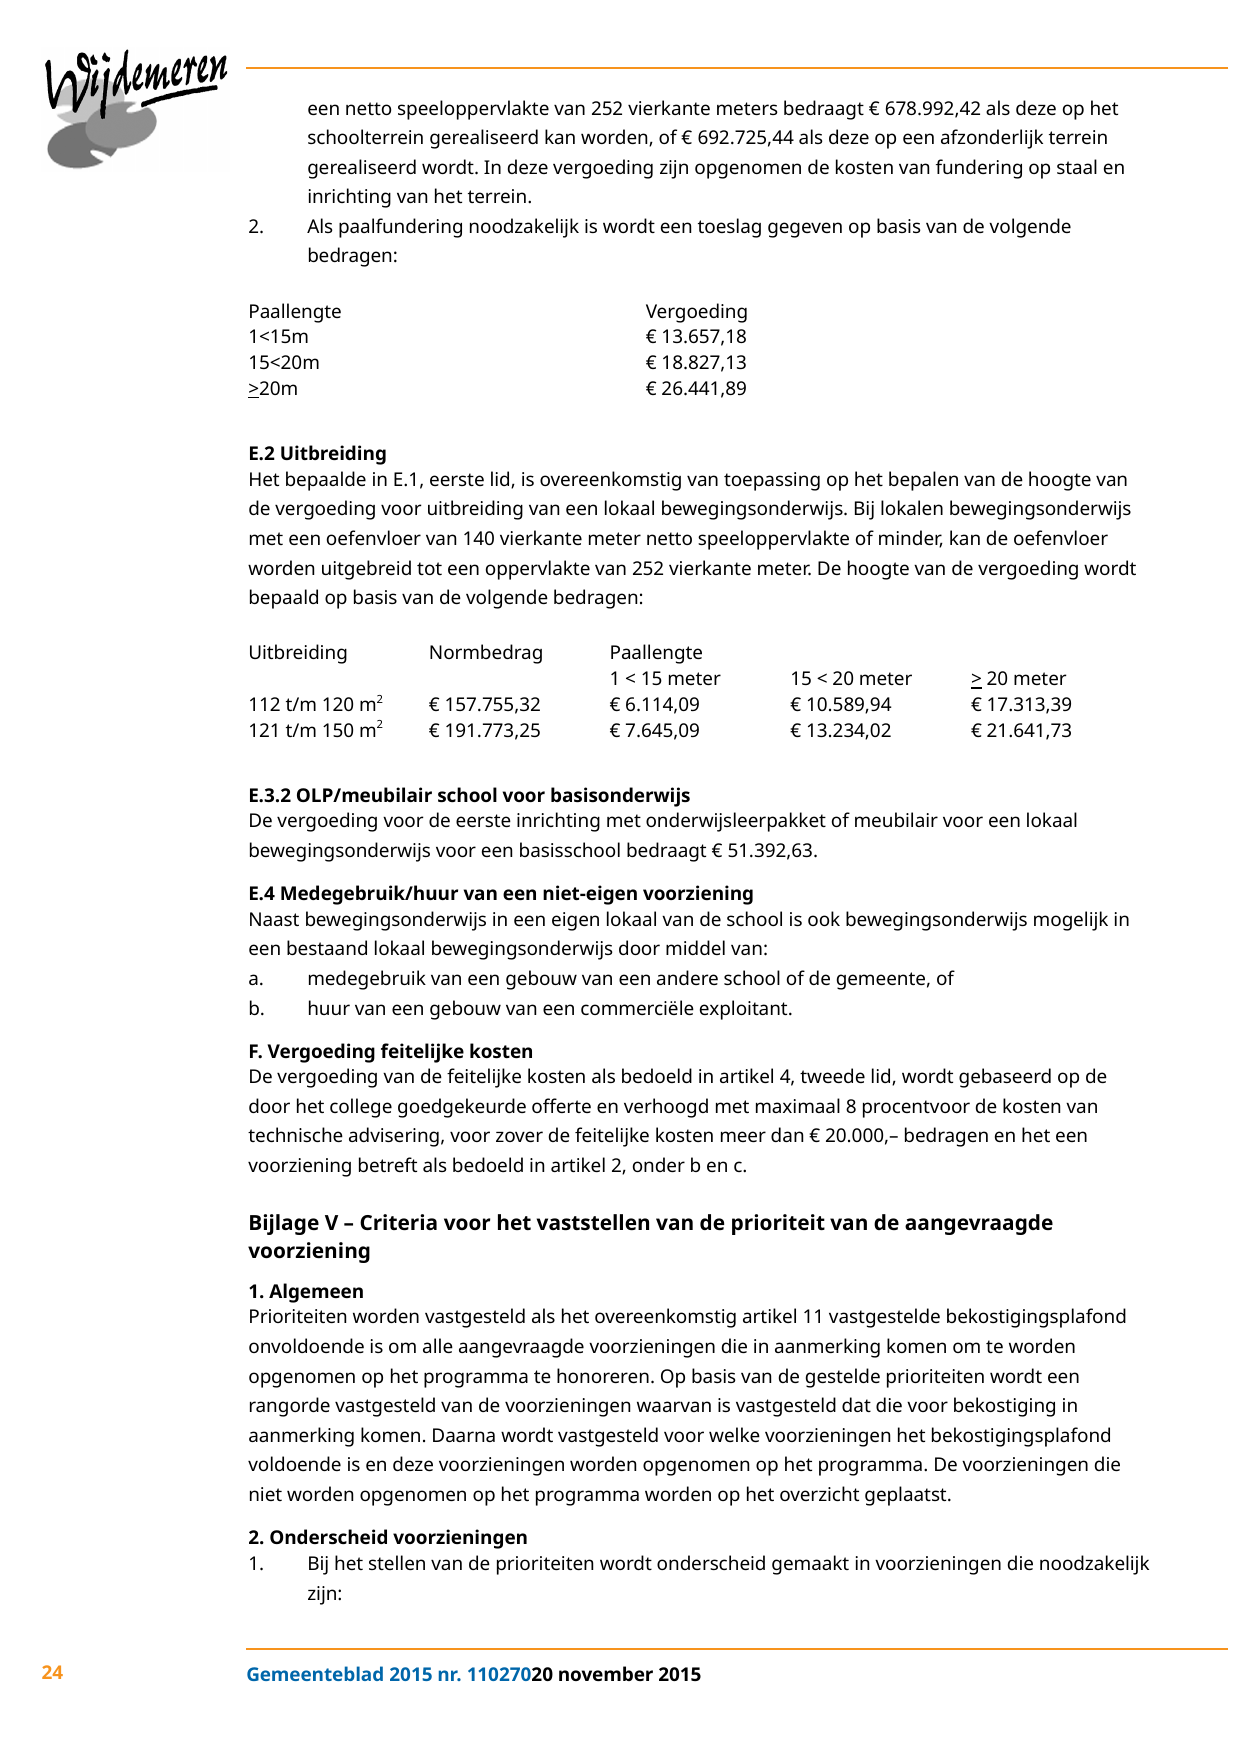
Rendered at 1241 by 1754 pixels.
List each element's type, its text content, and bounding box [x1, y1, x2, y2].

table_cell € 17.313,39 [971, 691, 1152, 717]
text Prioriteiten worden vastgesteld als het overeenkomstig artikel 11 vastgestelde bekostigingsplafond onvoldoende is om alle aangevraagde voorzieningen die in aanmerking komen om te worden opgenomen op het programma te honoreren. Op basis van de gestelde prioriteiten wordt een rangorde vastgesteld van de voorzieningen waarvan is vastgesteld dat die voor bekostiging in aanmerking komen. Daarna wordt vastgesteld voor welke voorzieningen het bekostigingsplafond voldoende is en deze voorzieningen worden opgenomen op het programma. De voorzieningen die niet worden opgenomen op het programma worden op het overzicht geplaatst. [248, 1304, 1152, 1507]
table_cell € 10.589,94 [790, 691, 971, 717]
table_cell 15<20m [248, 350, 646, 375]
list Bij het stellen van de prioriteiten wordt onderscheid gemaakt in voorzieningen die noodzakelijk zijn: [248, 1550, 1152, 1605]
list medegebruik van een gebouw van een andere school of de gemeente, of [248, 965, 1152, 991]
text De vergoeding voor de eerste inrichting met onderwijsleerpakket of meubilair voor een lokaal bewegingsonderwijs voor een basisschool bedraagt € 51.392,63. [248, 807, 1152, 863]
table_cell € 13.234,02 [790, 717, 971, 742]
table_cell € 7.645,09 [609, 717, 790, 742]
table_header Normbedrag [429, 640, 609, 665]
text Bijlage V – Criteria voor het vaststellen van de prioriteit van de aangevraagde voorziening [248, 1208, 1152, 1264]
table_cell € 13.657,18 [646, 324, 1152, 349]
table_cell [429, 665, 609, 691]
list Als paalfundering noodzakelijk is wordt een toeslag gegeven op basis van de volgende bedragen: [248, 213, 1152, 268]
table_cell 1<15m [248, 324, 646, 349]
table_cell [248, 665, 429, 691]
text F. Vergoeding feitelijke kosten [248, 1038, 1152, 1063]
text E.3.2 OLP/meubilair school voor basisonderwijs [248, 782, 1152, 807]
table_cell € 6.114,09 [609, 691, 790, 717]
picture [41, 47, 231, 172]
text De vergoeding van de feitelijke kosten als bedoeld in artikel 4, tweede lid, wordt gebaseerd op de door het college goedgekeurde offerte en verhoogd met maximaal 8 procentvoor de kosten van technische advisering, voor zover de feitelijke kosten meer dan € 20.000,– bedragen en het een voorziening betreft als bedoeld in artikel 2, onder b en c. [248, 1063, 1152, 1178]
table_header Uitbreiding [248, 640, 429, 665]
table_header Paallengte [609, 640, 790, 665]
table_cell € 157.755,32 [429, 691, 609, 717]
table_header Paallengte [248, 298, 646, 324]
table_cell >20m [248, 375, 646, 401]
list huur van een gebouw van een commerciële exploitant. [248, 995, 1152, 1020]
text 2. Onderscheid voorzieningen [248, 1524, 1152, 1550]
table_cell 15 < 20 meter [790, 665, 971, 691]
list een netto speeloppervlakte van 252 vierkante meters bedraagt € 678.992,42 als deze op het schoolterrein gerealiseerd kan worden, of € 692.725,44 als deze op een afzonderlijk terrein gerealiseerd wordt. In deze vergoeding zijn opgenomen de kosten van fundering op staal en inrichting van het terrein. [248, 95, 1152, 209]
table_cell € 26.441,89 [646, 375, 1152, 401]
table_cell > 20 meter [971, 665, 1152, 691]
text E.4 Medegebruik/huur van een niet-eigen voorziening [248, 880, 1152, 906]
text E.2 Uitbreiding [248, 440, 1152, 466]
table_cell € 21.641,73 [971, 717, 1152, 742]
table_cell € 18.827,13 [646, 350, 1152, 375]
text 1. Algemeen [248, 1278, 1152, 1304]
table_cell € 191.773,25 [429, 717, 609, 742]
text Het bepaalde in E.1, eerste lid, is overeenkomstig van toepassing op het bepalen van de hoogte van de vergoeding voor uitbreiding van een lokaal bewegingsonderwijs. Bij lokalen bewegingsonderwijs met een oefenvloer van 140 vierkante meter netto speeloppervlakte of minder, kan de oefenvloer worden uitgebreid tot een oppervlakte van 252 vierkante meter. De hoogte van de vergoeding wordt bepaald op basis van de volgende bedragen: [248, 466, 1152, 610]
table_cell 1 < 15 meter [609, 665, 790, 691]
text Naast bewegingsonderwijs in een eigen lokaal van de school is ook bewegingsonderwijs mogelijk in een bestaand lokaal bewegingsonderwijs door middel van: [248, 906, 1152, 961]
table_cell 112 t/m 120 m2 [248, 691, 429, 717]
table_header Vergoeding [646, 298, 1152, 324]
table_cell 121 t/m 150 m2 [248, 717, 429, 742]
